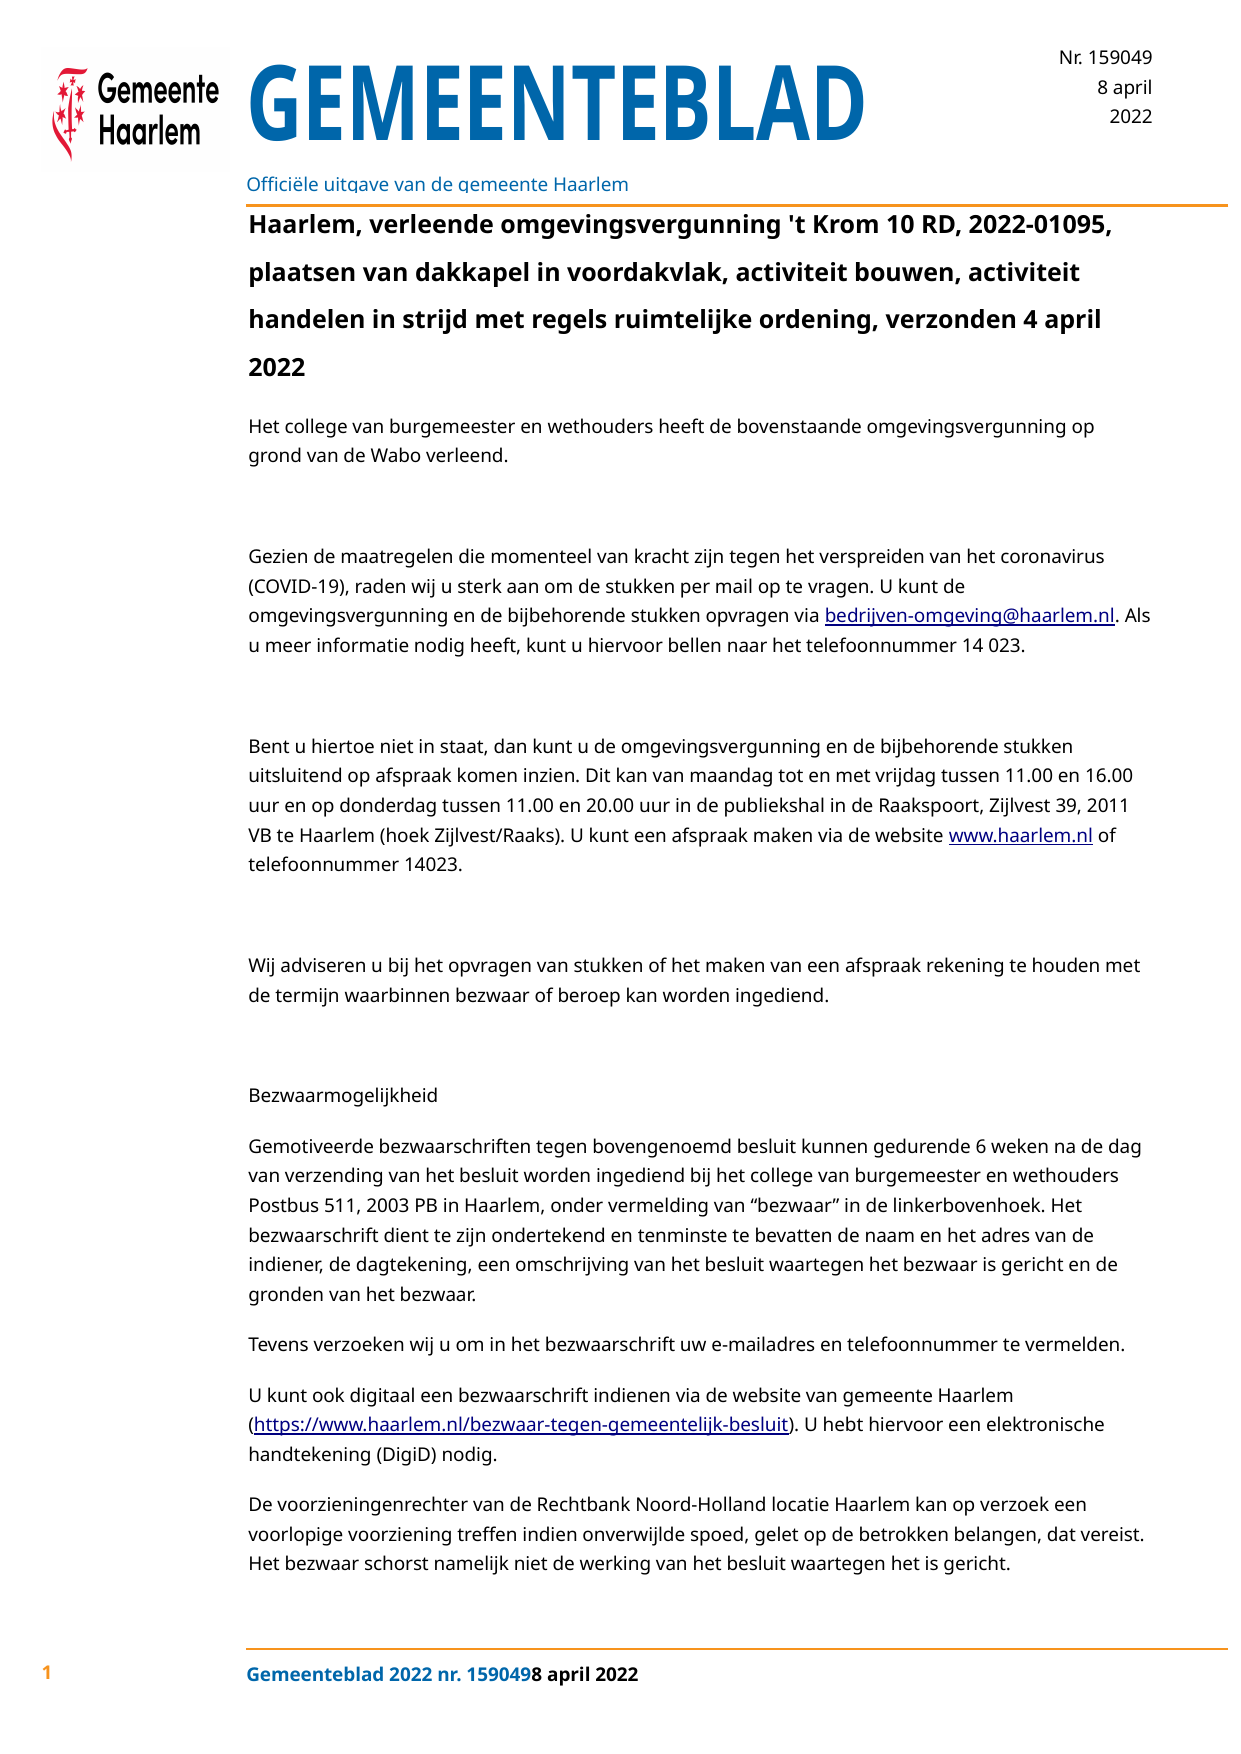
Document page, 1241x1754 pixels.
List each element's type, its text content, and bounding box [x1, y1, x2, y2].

text Bent u hiertoe niet in staat, dan kunt u de omgevingsvergunning en de bijbehorende stukken uitsluitend op afspraak komen inzien. Dit kan van maandag tot en met vrijdag tussen 11.00 en 16.00 uur en op donderdag tussen 11.00 en 20.00 uur in de publiekshal in de Raakspoort, Zijlvest 39, 2011 VB te Haarlem (hoek Zijlvest/Raaks). U kunt een afspraak maken via de website www.haarlem.nl of telefoonnummer 14023. [248, 733, 1152, 877]
text Het college van burgemeester en wethouders heeft de bovenstaande omgevingsvergunning op grond van de Wabo verleend. [248, 413, 1152, 468]
text Gezien de maatregelen die momenteel van kracht zijn tegen het verspreiden van het coronavirus (COVID-19), raden wij u sterk aan om de stukken per mail op te vragen. U kunt de omgevingsvergunning en de bijbehorende stukken opvragen via bedrijven-omgeving@haarlem.nl. Als u meer informatie nodig heeft, kunt u hiervoor bellen naar het telefoonnummer 14 023. [248, 543, 1152, 658]
text U kunt ook digitaal een bezwaarschrift indienen via de website van gemeente Haarlem (https://www.haarlem.nl/bezwaar-tegen-gemeentelijk-besluit). U hebt hiervoor een elektronische handtekening (DigiD) nodig. [248, 1382, 1152, 1467]
text Wij adviseren u bij het opvragen van stukken of het maken van een afspraak rekening te houden met de termijn waarbinnen bezwaar of beroep kan worden ingediend. [248, 952, 1152, 1008]
text Tevens verzoeken wij u om in het bezwaarschrift uw e-mailadres en telefoonnummer te vermelden. [248, 1331, 1152, 1357]
text Haarlem, verleende omgevingsvergunning 't Krom 10 RD, 2022-01095, plaatsen van dakkapel in voordakvlak, activiteit bouwen, activiteit handelen in strijd met regels ruimtelijke ordening, verzonden 4 april 2022 [248, 207, 1152, 384]
text De voorzieningenrechter van de Rechtbank Noord-Holland locatie Haarlem kan op verzoek een voorlopige voorziening treffen indien onverwijlde spoed, gelet op de betrokken belangen, dat vereist. Het bezwaar schorst namelijk niet de werking van het besluit waartegen het is gericht. [248, 1491, 1152, 1576]
text Gemotiveerde bezwaarschriften tegen bovengenoemd besluit kunnen gedurende 6 weken na de dag van verzending van het besluit worden ingediend bij het college van burgemeester en wethouders Postbus 511, 2003 PB in Haarlem, onder vermelding van “bezwaar” in de linkerbovenhoek. Het bezwaarschrift dient te zijn ondertekend en tenminste te bevatten de naam en het adres van de indiener, de dagtekening, een omschrijving van het besluit waartegen het bezwaar is gericht en de gronden van het bezwaar. [248, 1133, 1152, 1307]
picture [41, 47, 231, 172]
text Bezwaarmogelijkheid [248, 1083, 1152, 1108]
